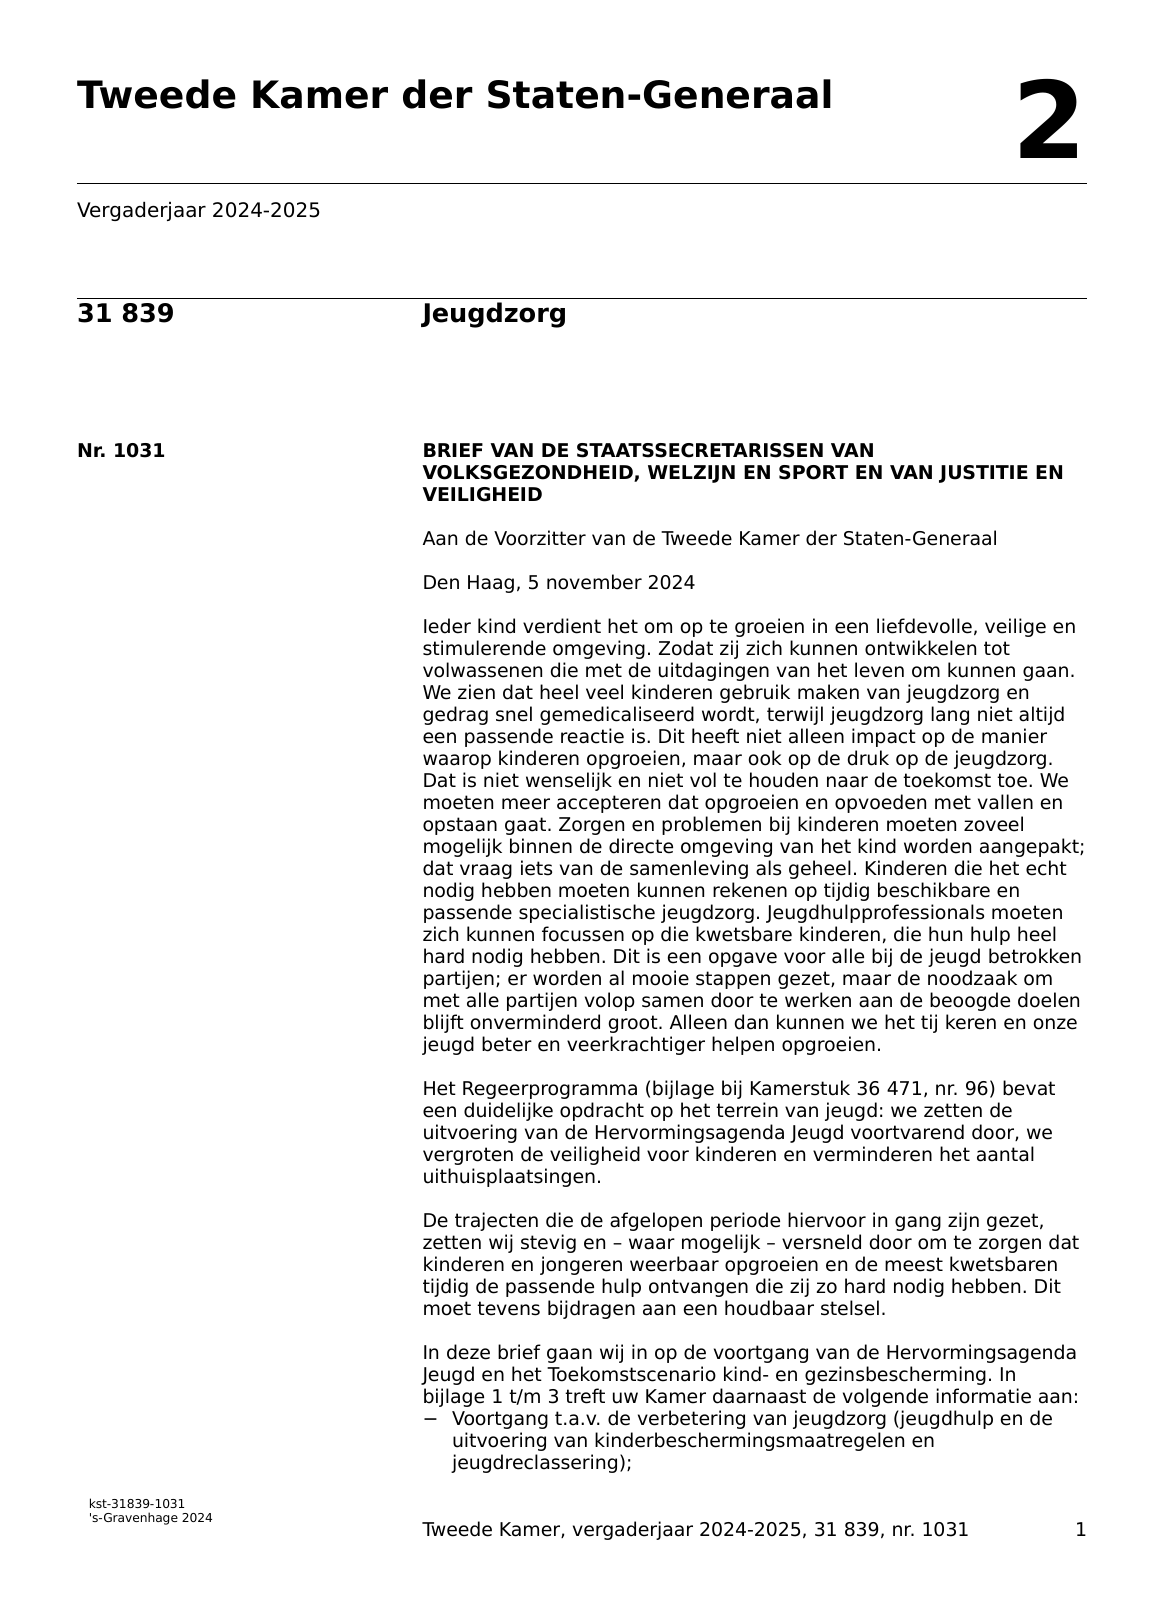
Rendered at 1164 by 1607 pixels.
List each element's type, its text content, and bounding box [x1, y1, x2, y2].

text In deze brief gaan wij in op de voortgang van de Hervormingsagenda Jeugd en het Toekomstscenario kind- en gezinsbescherming. In bijlage 1 t/m 3 treft uw Kamer daarnaast de volgende informatie aan: [422, 1342, 1087, 1408]
table_cell Vergaderjaar 2024-2025 [77, 184, 1087, 298]
text Aan de Voorzitter van de Tweede Kamer der Staten-Generaal [422, 528, 1087, 550]
text De trajecten die de afgelopen periode hiervoor in gang zijn gezet, zetten wij stevig en – waar mogelijk – versneld door om te zorgen dat kinderen en jongeren weerbaar opgroeien en de meest kwetsbaren tijdig de passende hulp ontvangen die zij zo hard nodig hebben. Dit moet tevens bijdragen aan een houdbaar stelsel. [422, 1210, 1087, 1320]
text Den Haag, 5 november 2024 [422, 572, 1087, 594]
text − Voortgang t.a.v. de verbetering van jeugdzorg (jeugdhulp en de uitvoering van kinderbeschermingsmaatregelen en jeugdreclassering); [422, 1408, 1087, 1474]
subtitle 31 839 Jeugdzorg [77, 299, 1087, 329]
subtitle Nr. 1031 BRIEF VAN DE STAATSSECRETARISSEN VAN VOLKSGEZONDHEID, WELZIJN EN SPORT EN VAN JUSTITIE EN VEILIGHEID [77, 440, 1087, 506]
table_header Tweede Kamer der Staten-Generaal [77, 59, 886, 183]
table_header 2 [886, 59, 1087, 183]
text Ieder kind verdient het om op te groeien in een liefdevolle, veilige en stimulerende omgeving. Zodat zij zich kunnen ontwikkelen tot volwassenen die met de uitdagingen van het leven om kunnen gaan. We zien dat heel veel kinderen gebruik maken van jeugdzorg en gedrag snel gemedicaliseerd wordt, terwijl jeugdzorg lang niet altijd een passende reactie is. Dit heeft niet alleen impact op de manier waarop kinderen opgroeien, maar ook op de druk op de jeugdzorg. Dat is niet wenselijk en niet vol te houden naar de toekomst toe. We moeten meer accepteren dat opgroeien en opvoeden met vallen en opstaan gaat. Zorgen en problemen bij kinderen moeten zoveel mogelijk binnen de directe omgeving van het kind worden aangepakt; dat vraag iets van de samenleving als geheel. Kinderen die het echt nodig hebben moeten kunnen rekenen op tijdig beschikbare en passende specialistische jeugdzorg. Jeugdhulpprofessionals moeten zich kunnen focussen op die kwetsbare kinderen, die hun hulp heel hard nodig hebben. Dit is een opgave voor alle bij de jeugd betrokken partijen; er worden al mooie stappen gezet, maar de noodzaak om met alle partijen volop samen door te werken aan de beoogde doelen blijft onverminderd groot. Alleen dan kunnen we het tij keren en onze jeugd beter en veerkrachtiger helpen opgroeien. [422, 616, 1087, 1056]
text 's-Gravenhage 2024 [88, 1511, 323, 1525]
text kst-31839-1031 [88, 1497, 323, 1511]
text Het Regeerprogramma (bijlage bij Kamerstuk 36 471, nr. 96) bevat een duidelijke opdracht op het terrein van jeugd: we zetten de uitvoering van de Hervormingsagenda Jeugd voortvarend door, we vergroten de veiligheid voor kinderen en verminderen het aantal uithuisplaatsingen. [422, 1078, 1087, 1188]
